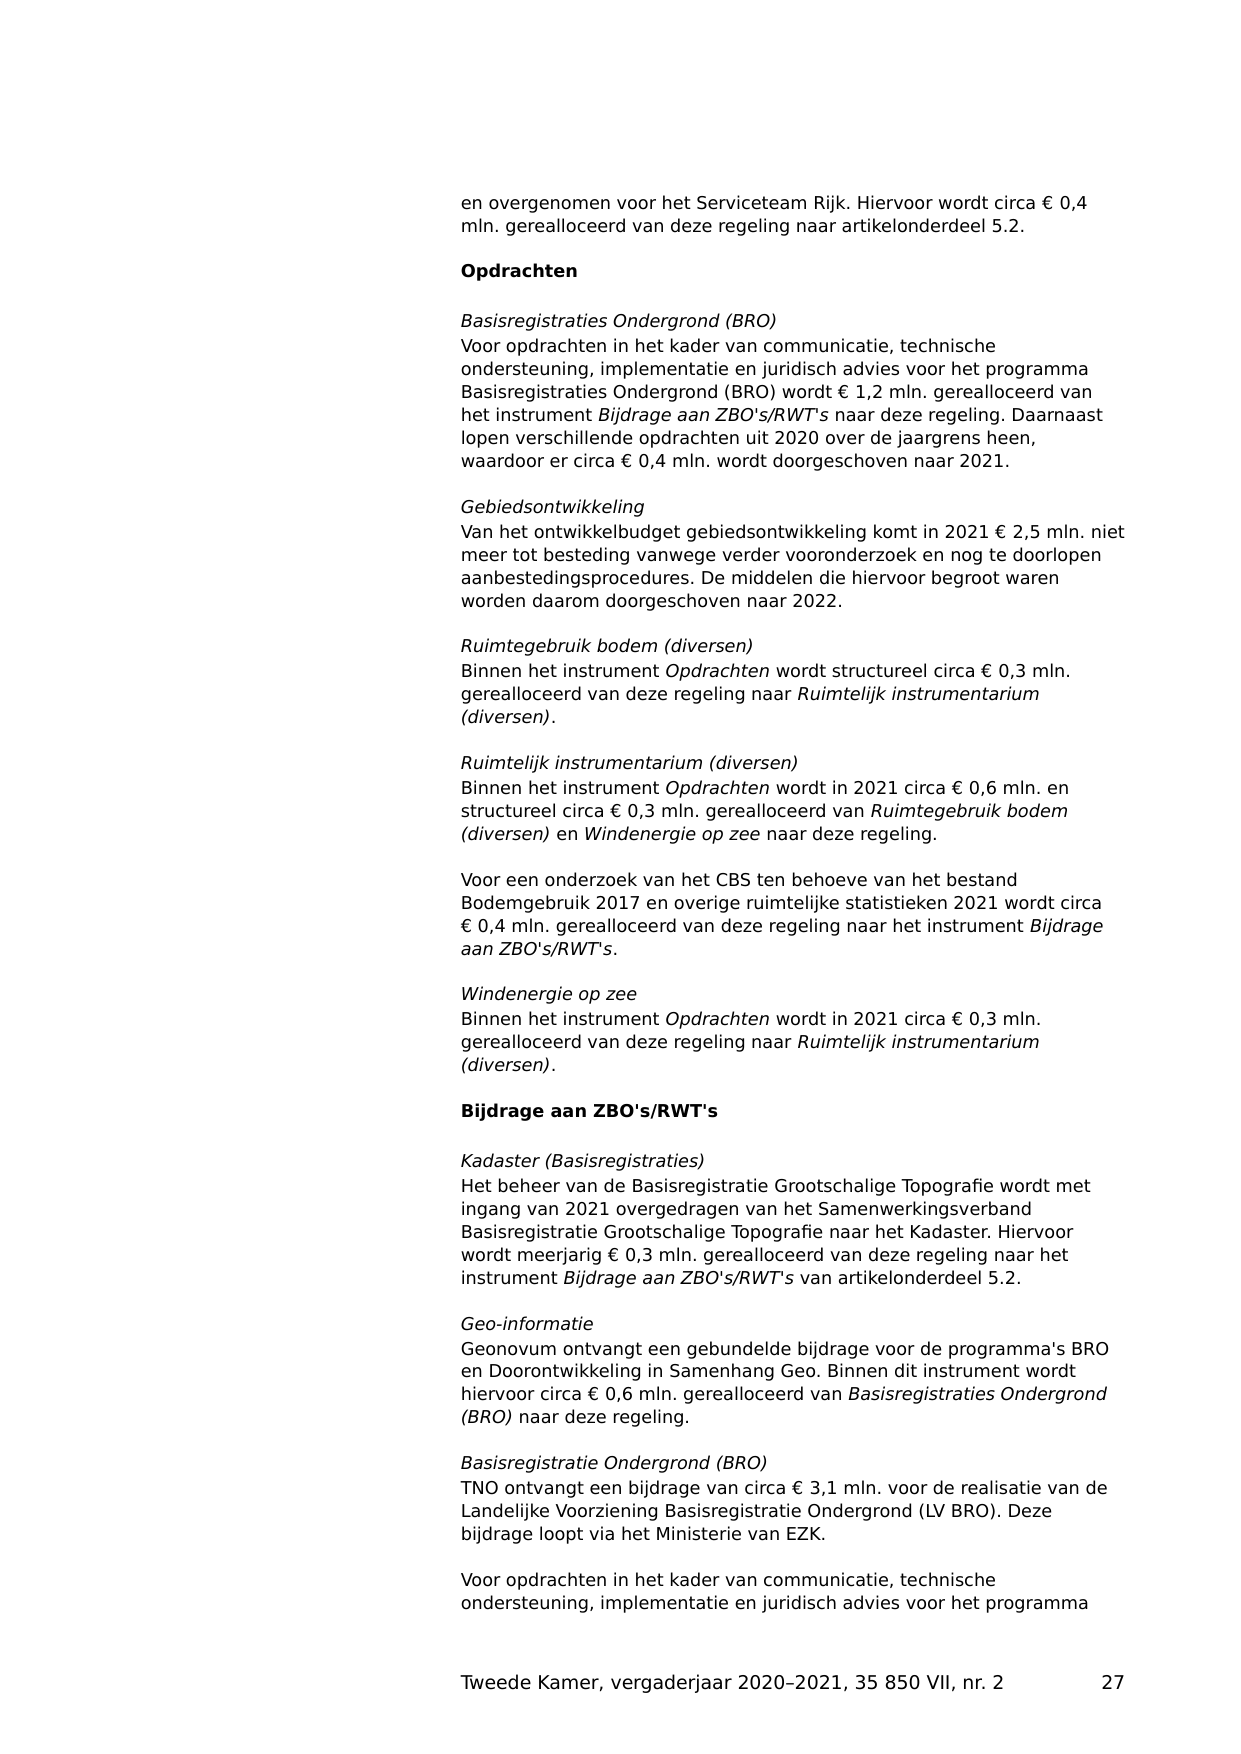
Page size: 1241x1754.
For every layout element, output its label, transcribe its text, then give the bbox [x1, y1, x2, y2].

text Geonovum ontvangt een gebundelde bijdrage voor de programma's BRO en Doorontwikkeling in Samenhang Geo. Binnen dit instrument wordt hiervoor circa € 0,6 mln. gerealloceerd van Basisregistraties Ondergrond (BRO) naar deze regeling. [461, 1337, 1125, 1428]
text Opdrachten [461, 259, 1125, 282]
text Bijdrage aan ZBO's/RWT's [461, 1099, 1125, 1122]
text Voor opdrachten in het kader van communicatie, technische ondersteuning, implementatie en juridisch advies voor het programma [461, 1568, 1125, 1614]
text Basisregistratie Ondergrond (BRO) [461, 1451, 1125, 1474]
text Ruimtegebruik bodem (diversen) [461, 634, 1125, 657]
text Geo-informatie [461, 1312, 1125, 1334]
text Van het ontwikkelbudget gebiedsontwikkeling komt in 2021 € 2,5 mln. niet meer tot besteding vanwege verder vooronderzoek en nog te doorlopen aanbestedingsprocedures. De middelen die hiervoor begroot waren worden daarom doorgeschoven naar 2022. [461, 520, 1125, 612]
text Basisregistraties Ondergrond (BRO) [461, 309, 1125, 332]
text Voor een onderzoek van het CBS ten behoeve van het bestand Bodemgebruik 2017 en overige ruimtelijke statistieken 2021 wordt circa € 0,4 mln. gerealloceerd van deze regeling naar het instrument Bijdrage aan ZBO's/RWT's. [461, 868, 1125, 959]
text Voor opdrachten in het kader van communicatie, technische ondersteuning, implementatie en juridisch advies voor het programma Basisregistraties Ondergrond (BRO) wordt € 1,2 mln. gerealloceerd van het instrument Bijdrage aan ZBO's/RWT's naar deze regeling. Daarnaast lopen verschillende opdrachten uit 2020 over de jaargrens heen, waardoor er circa € 0,4 mln. wordt doorgeschoven naar 2021. [461, 334, 1125, 472]
text Het beheer van de Basisregistratie Grootschalige Topografie wordt met ingang van 2021 overgedragen van het Samenwerkingsverband Basisregistratie Grootschalige Topografie naar het Kadaster. Hiervoor wordt meerjarig € 0,3 mln. gerealloceerd van deze regeling naar het instrument Bijdrage aan ZBO's/RWT's van artikelonderdeel 5.2. [461, 1174, 1125, 1289]
text en overgenomen voor het Serviceteam Rijk. Hiervoor wordt circa € 0,4 mln. gerealloceerd van deze regeling naar artikelonderdeel 5.2. [461, 191, 1125, 237]
text Binnen het instrument Opdrachten wordt in 2021 circa € 0,6 mln. en structureel circa € 0,3 mln. gerealloceerd van Ruimtegebruik bodem (diversen) en Windenergie op zee naar deze regeling. [461, 776, 1125, 845]
text Ruimtelijk instrumentarium (diversen) [461, 751, 1125, 774]
text Windenergie op zee [461, 982, 1125, 1005]
text Kadaster (Basisregistraties) [461, 1149, 1125, 1172]
text Gebiedsontwikkeling [461, 495, 1125, 518]
text TNO ontvangt een bijdrage van circa € 3,1 mln. voor de realisatie van de Landelijke Voorziening Basisregistratie Ondergrond (LV BRO). Deze bijdrage loopt via het Ministerie van EZK. [461, 1476, 1125, 1545]
text Binnen het instrument Opdrachten wordt structureel circa € 0,3 mln. gerealloceerd van deze regeling naar Ruimtelijk instrumentarium (diversen). [461, 659, 1125, 728]
text Binnen het instrument Opdrachten wordt in 2021 circa € 0,3 mln. gerealloceerd van deze regeling naar Ruimtelijk instrumentarium (diversen). [461, 1007, 1125, 1076]
